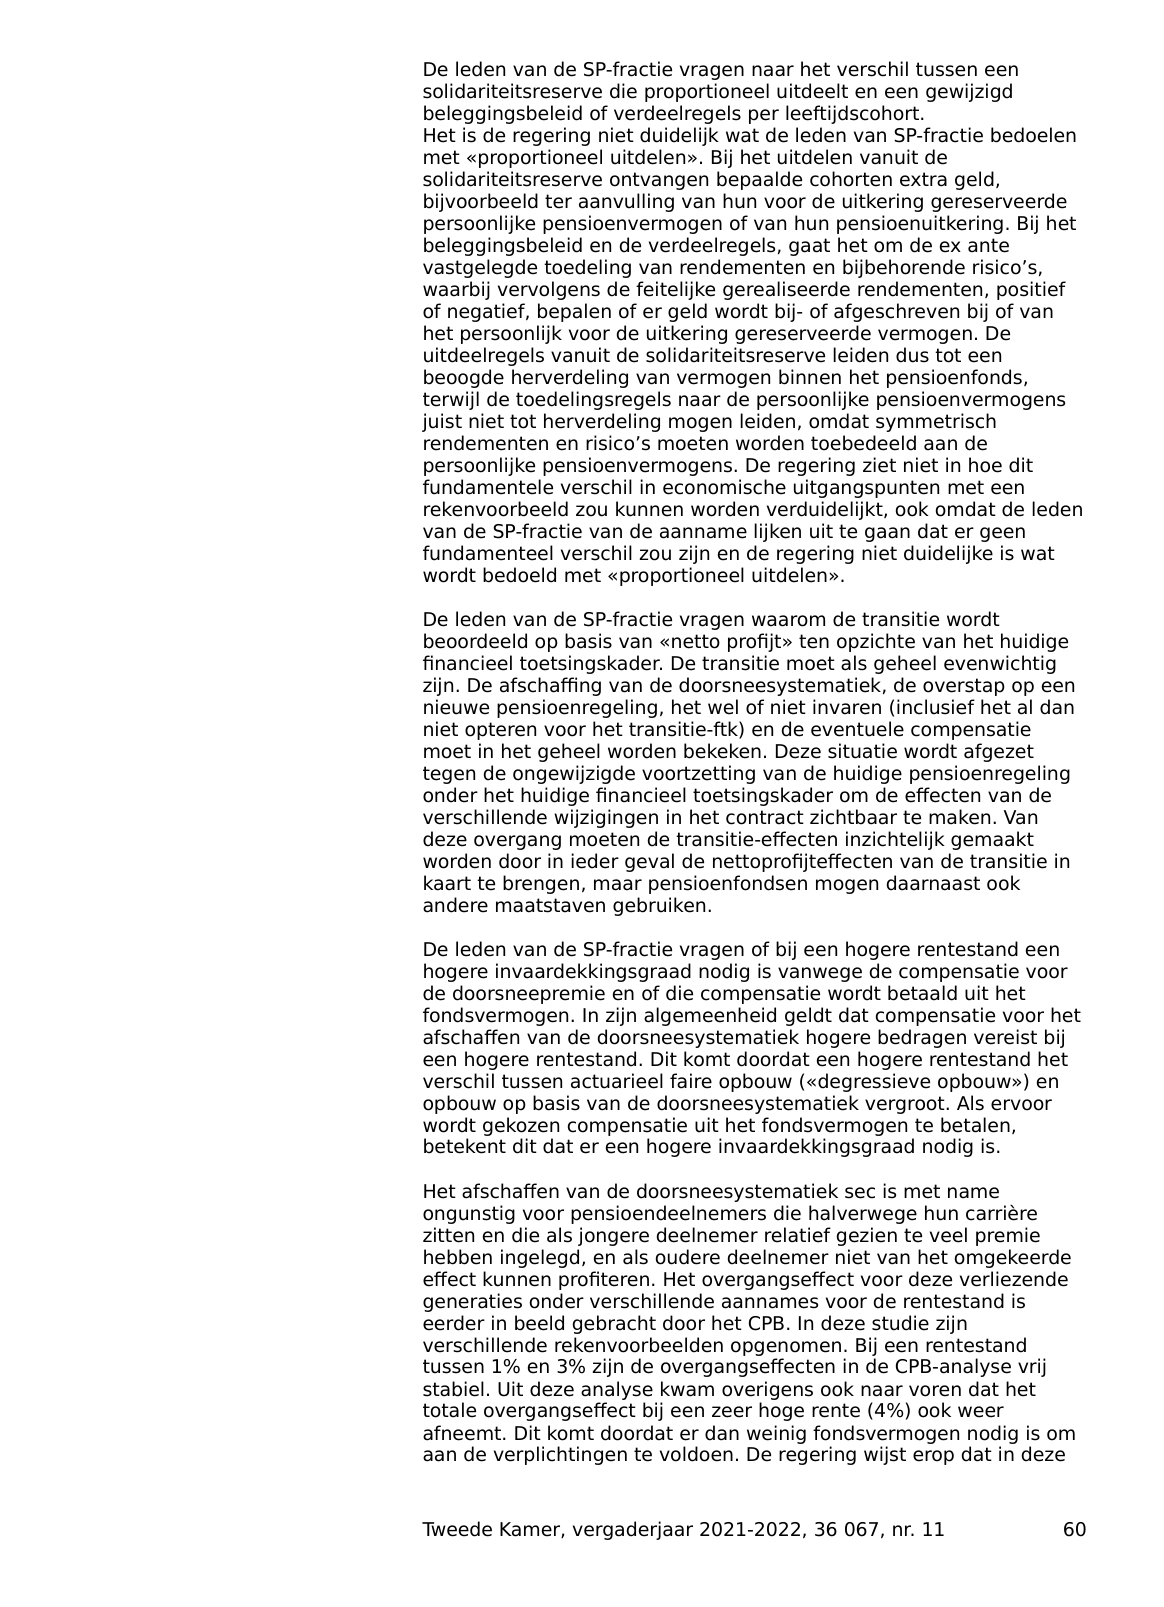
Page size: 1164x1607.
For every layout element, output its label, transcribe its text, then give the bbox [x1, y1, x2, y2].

text De leden van de SP-fractie vragen waarom de transitie wordt beoordeeld op basis van «netto profijt» ten opzichte van het huidige financieel toetsingskader. De transitie moet als geheel evenwichtig zijn. De afschaffing van de doorsneesystematiek, de overstap op een nieuwe pensioenregeling, het wel of niet invaren (inclusief het al dan niet opteren voor het transitie-ftk) en de eventuele compensatie moet in het geheel worden bekeken. Deze situatie wordt afgezet tegen de ongewijzigde voortzetting van de huidige pensioenregeling onder het huidige financieel toetsingskader om de effecten van de verschillende wijzigingen in het contract zichtbaar te maken. Van deze overgang moeten de transitie-effecten inzichtelijk gemaakt worden door in ieder geval de nettoprofijteffecten van de transitie in kaart te brengen, maar pensioenfondsen mogen daarnaast ook andere maatstaven gebruiken. [422, 609, 1087, 916]
text Het afschaffen van de doorsneesystematiek sec is met name ongunstig voor pensioendeelnemers die halverwege hun carrière zitten en die als jongere deelnemer relatief gezien te veel premie hebben ingelegd, en als oudere deelnemer niet van het omgekeerde effect kunnen profiteren. Het overgangseffect voor deze verliezende generaties onder verschillende aannames voor de rentestand is eerder in beeld gebracht door het CPB. In deze studie zijn verschillende rekenvoorbeelden opgenomen. Bij een rentestand tussen 1% en 3% zijn de overgangseffecten in de CPB-analyse vrij stabiel. Uit deze analyse kwam overigens ook naar voren dat het totale overgangseffect bij een zeer hoge rente (4%) ook weer afneemt. Dit komt doordat er dan weinig fondsvermogen nodig is om aan de verplichtingen te voldoen. De regering wijst erop dat in deze [422, 1181, 1087, 1466]
text Het is de regering niet duidelijk wat de leden van SP-fractie bedoelen met «proportioneel uitdelen». Bij het uitdelen vanuit de solidariteitsreserve ontvangen bepaalde cohorten extra geld, bijvoorbeeld ter aanvulling van hun voor de uitkering gereserveerde persoonlijke pensioenvermogen of van hun pensioenuitkering. Bij het beleggingsbeleid en de verdeelregels, gaat het om de ex ante vastgelegde toedeling van rendementen en bijbehorende risico’s, waarbij vervolgens de feitelijke gerealiseerde rendementen, positief of negatief, bepalen of er geld wordt bij- of afgeschreven bij of van het persoonlijk voor de uitkering gereserveerde vermogen. De uitdeelregels vanuit de solidariteitsreserve leiden dus tot een beoogde herverdeling van vermogen binnen het pensioenfonds, terwijl de toedelingsregels naar de persoonlijke pensioenvermogens juist niet tot herverdeling mogen leiden, omdat symmetrisch rendementen en risico’s moeten worden toebedeeld aan de persoonlijke pensioenvermogens. De regering ziet niet in hoe dit fundamentele verschil in economische uitgangspunten met een rekenvoorbeeld zou kunnen worden verduidelijkt, ook omdat de leden van de SP-fractie van de aanname lijken uit te gaan dat er geen fundamenteel verschil zou zijn en de regering niet duidelijke is wat wordt bedoeld met «proportioneel uitdelen». [422, 125, 1087, 587]
text De leden van de SP-fractie vragen of bij een hogere rentestand een hogere invaardekkingsgraad nodig is vanwege de compensatie voor de doorsneepremie en of die compensatie wordt betaald uit het fondsvermogen. In zijn algemeenheid geldt dat compensatie voor het afschaffen van de doorsneesystematiek hogere bedragen vereist bij een hogere rentestand. Dit komt doordat een hogere rentestand het verschil tussen actuarieel faire opbouw («degressieve opbouw») en opbouw op basis van de doorsneesystematiek vergroot. Als ervoor wordt gekozen compensatie uit het fondsvermogen te betalen, betekent dit dat er een hogere invaardekkingsgraad nodig is. [422, 939, 1087, 1158]
text De leden van de SP-fractie vragen naar het verschil tussen een solidariteitsreserve die proportioneel uitdeelt en een gewijzigd beleggingsbeleid of verdeelregels per leeftijdscohort. [422, 59, 1087, 125]
